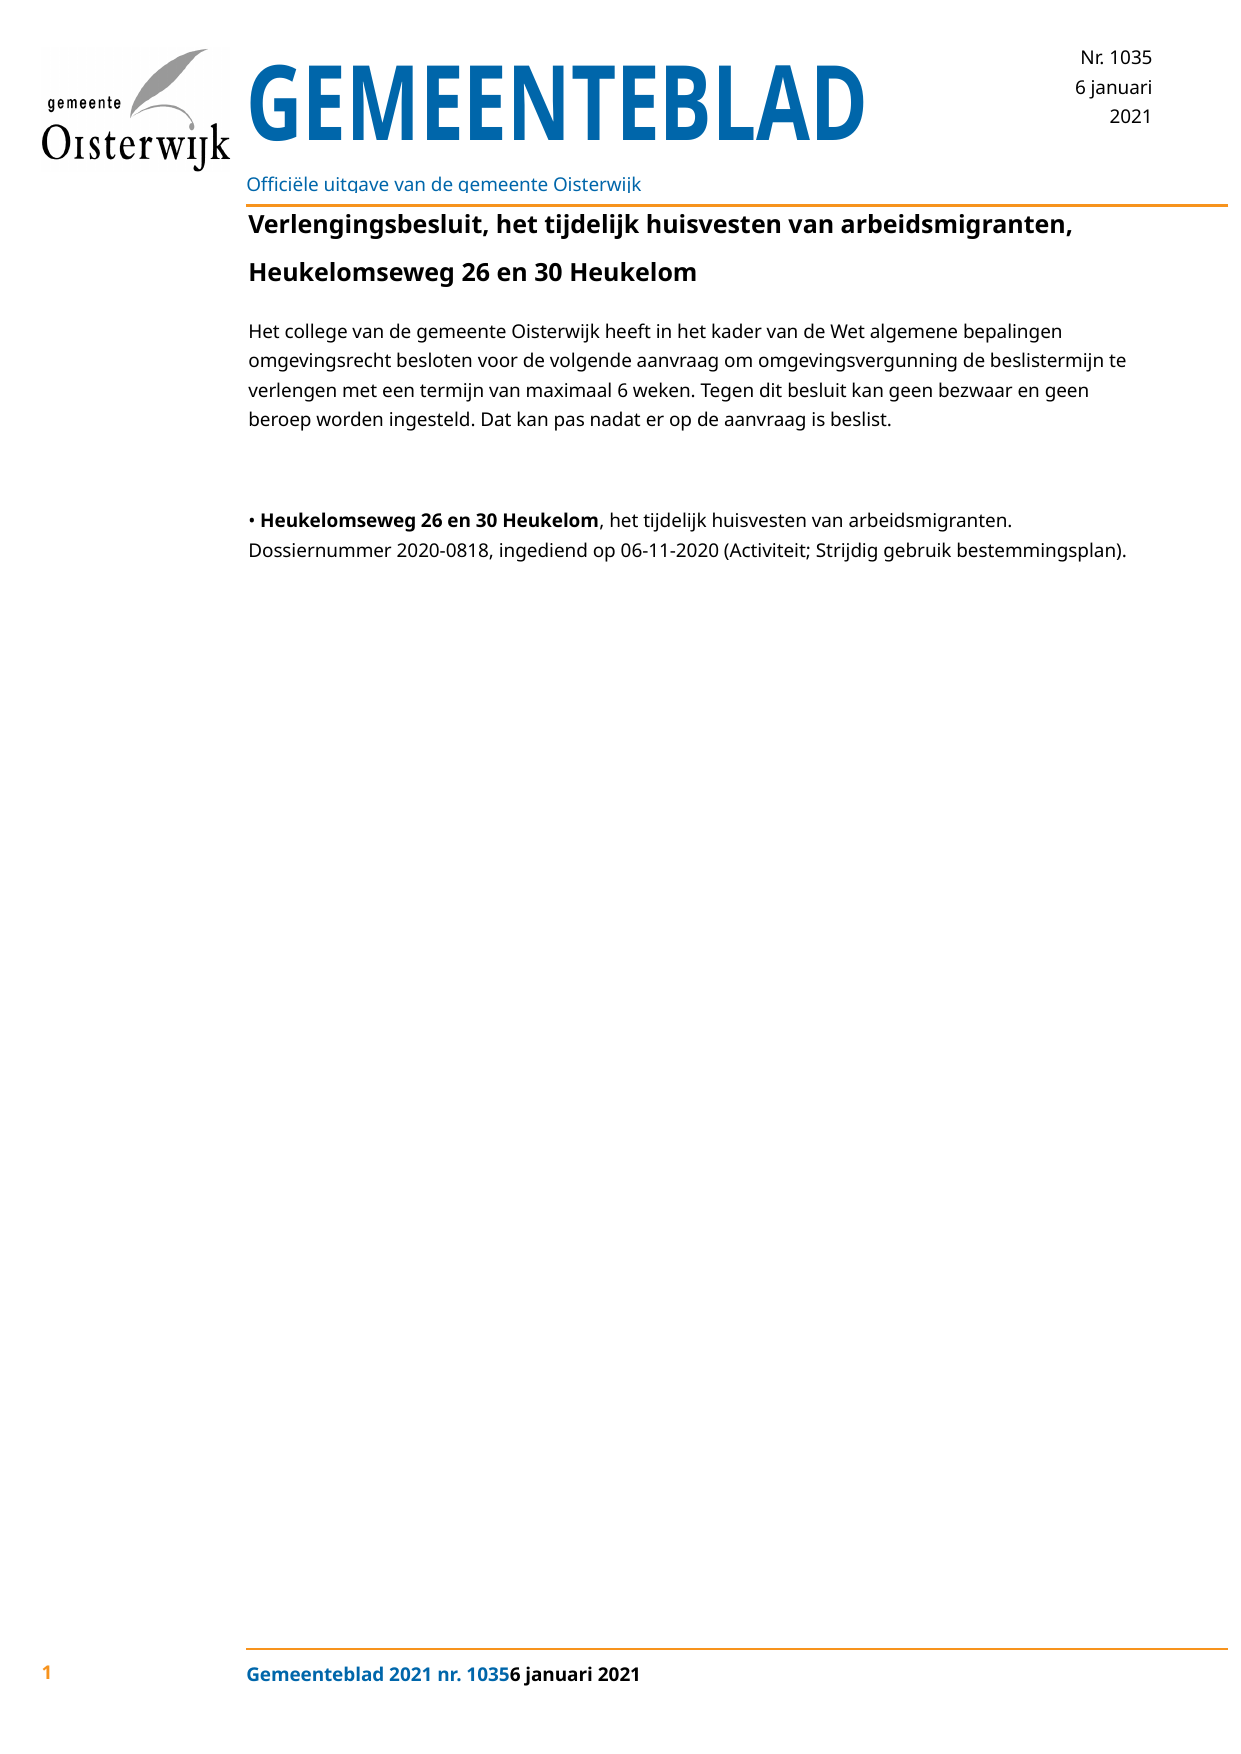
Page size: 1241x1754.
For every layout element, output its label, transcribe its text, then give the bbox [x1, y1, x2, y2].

text Verlengingsbesluit, het tijdelijk huisvesten van arbeidsmigranten, Heukelomseweg 26 en 30 Heukelom [248, 207, 1152, 288]
text • Heukelomseweg 26 en 30 Heukelom, het tijdelijk huisvesten van arbeidsmigranten. Dossiernummer 2020-0818, ingediend op 06-11-2020 (Activiteit; Strijdig gebruik bestemmingsplan). [248, 507, 1152, 563]
text Het college van de gemeente Oisterwijk heeft in het kader van de Wet algemene bepalingen omgevingsrecht besloten voor de volgende aanvraag om omgevingsvergunning de beslistermijn te verlengen met een termijn van maximaal 6 weken. Tegen dit besluit kan geen bezwaar en geen beroep worden ingesteld. Dat kan pas nadat er op de aanvraag is beslist. [248, 318, 1152, 432]
picture [41, 47, 231, 172]
